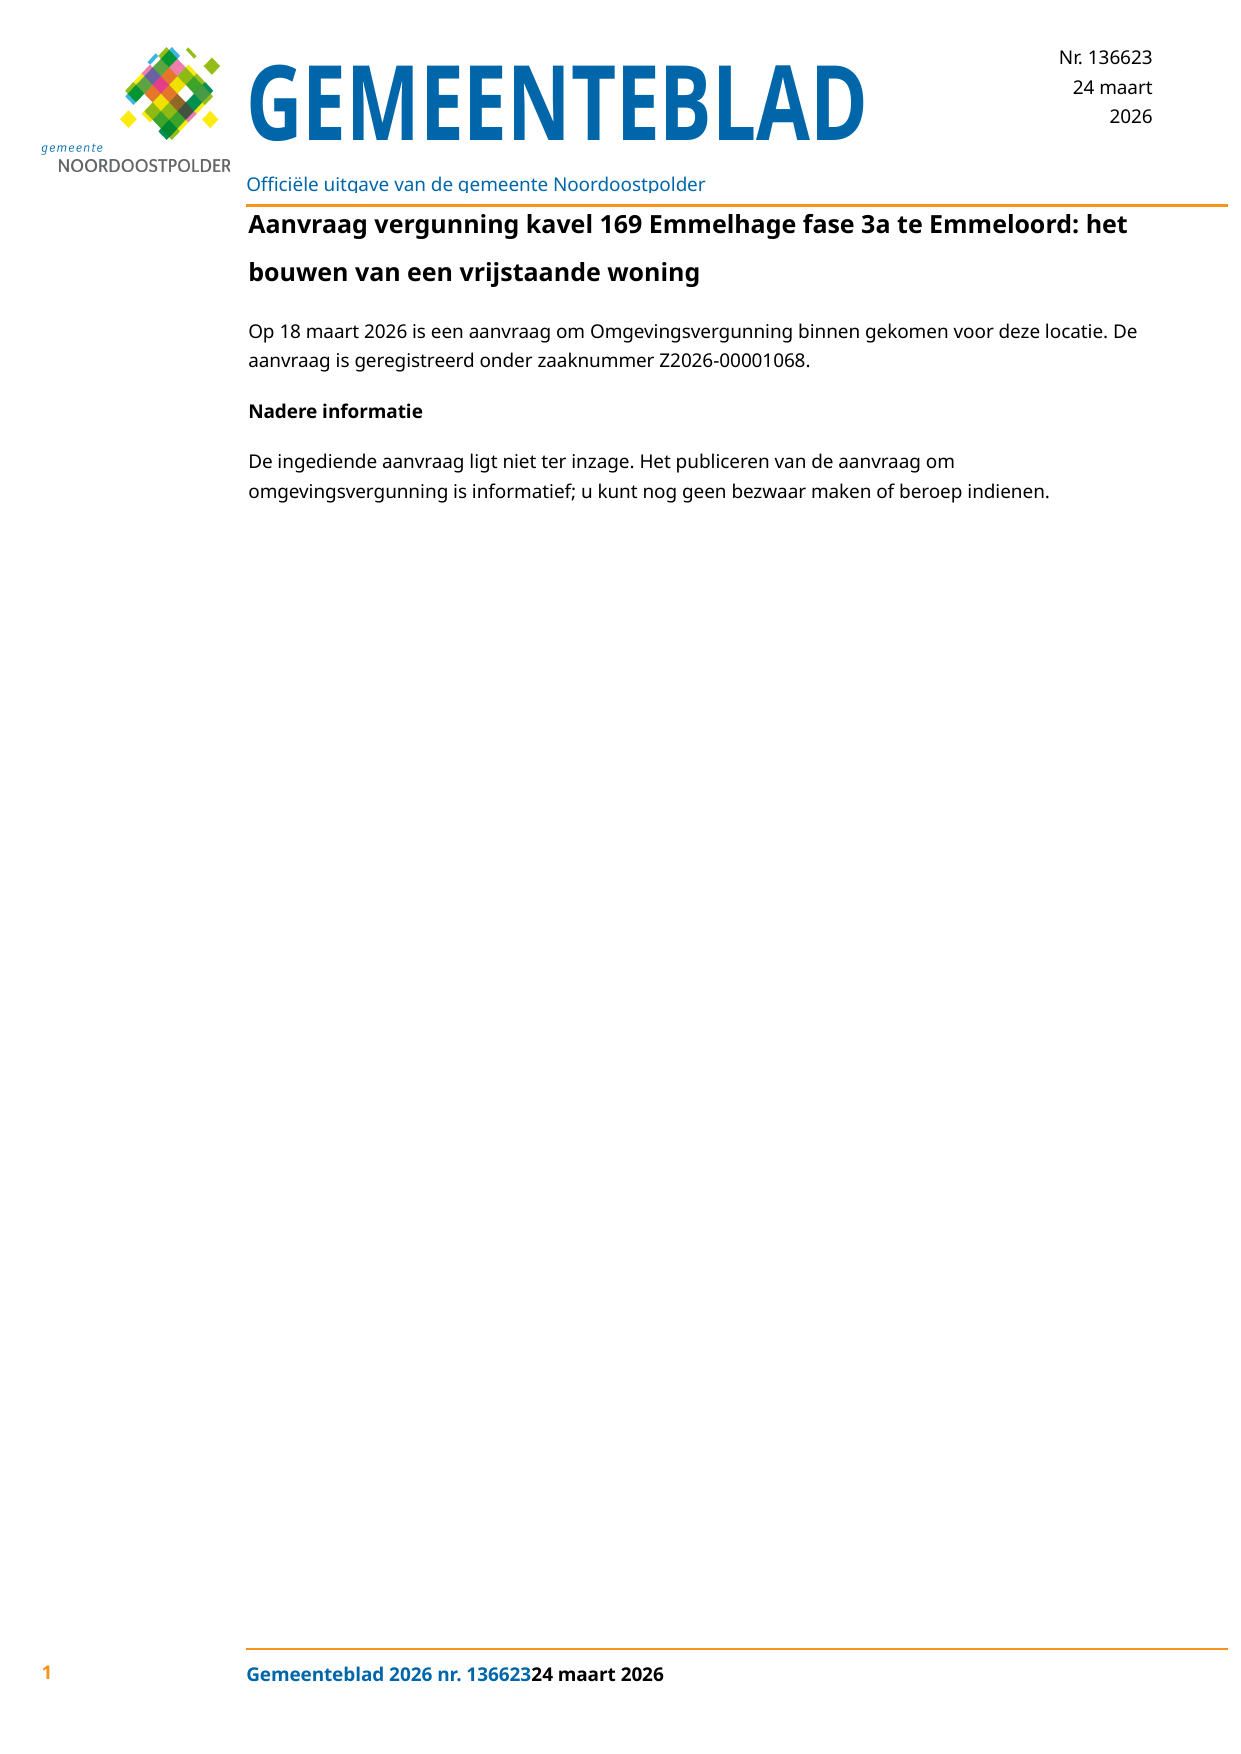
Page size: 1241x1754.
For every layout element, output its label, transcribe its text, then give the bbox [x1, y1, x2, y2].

text Aanvraag vergunning kavel 169 Emmelhage fase 3a te Emmeloord: het bouwen van een vrijstaande woning [248, 207, 1152, 288]
picture [41, 47, 231, 172]
text De ingediende aanvraag ligt niet ter inzage. Het publiceren van de aanvraag om omgevingsvergunning is informatief; u kunt nog geen bezwaar maken of beroep indienen. [248, 448, 1152, 504]
text Nadere informatie [248, 398, 1152, 424]
text Op 18 maart 2026 is een aanvraag om Omgevingsvergunning binnen gekomen voor deze locatie. De aanvraag is geregistreerd onder zaaknummer Z2026-00001068. [248, 318, 1152, 373]
